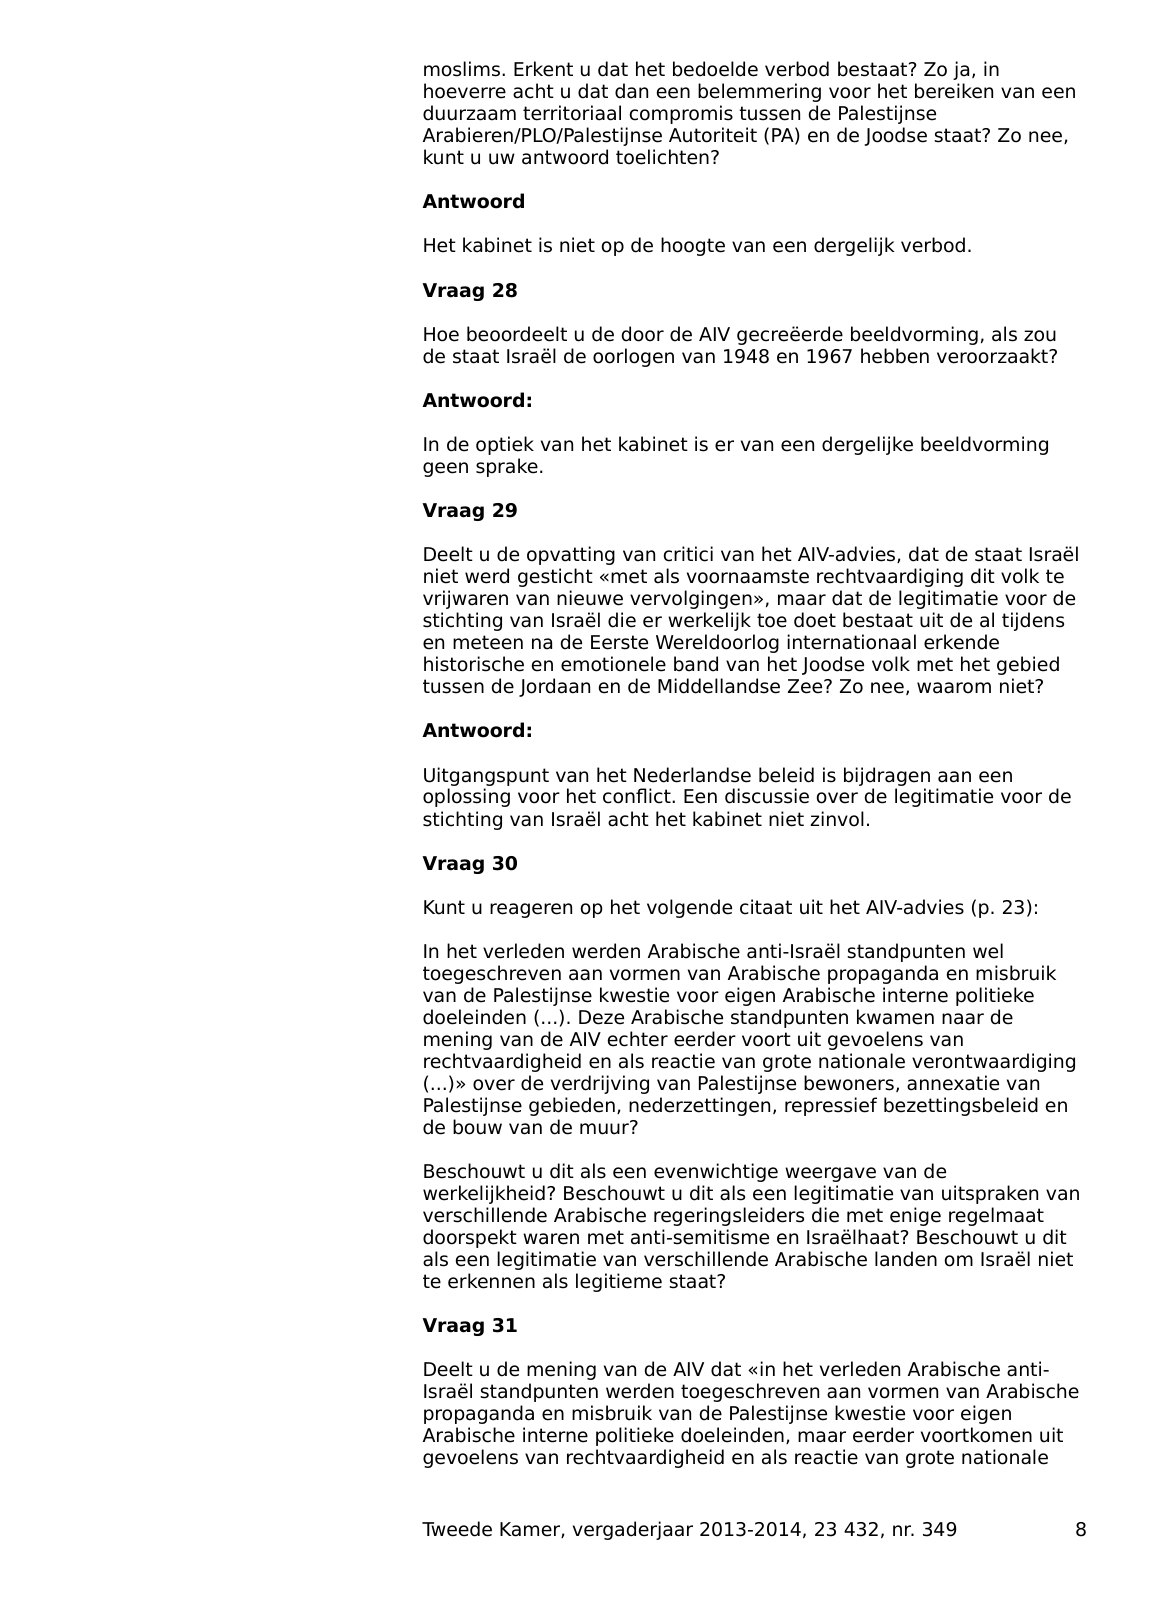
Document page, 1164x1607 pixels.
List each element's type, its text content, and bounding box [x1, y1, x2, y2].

text Hoe beoordeelt u de door de AIV gecreëerde beeldvorming, als zou de staat Israël de oorlogen van 1948 en 1967 hebben veroorzaakt? [422, 324, 1087, 368]
subtitle Antwoord [422, 191, 1087, 213]
subtitle Vraag 29 [422, 500, 1087, 522]
subtitle Antwoord: [422, 720, 1087, 742]
subtitle Vraag 30 [422, 853, 1087, 874]
subtitle Antwoord: [422, 390, 1087, 412]
text Beschouwt u dit als een evenwichtige weergave van de werkelijkheid? Beschouwt u dit als een legitimatie van uitspraken van verschillende Arabische regeringsleiders die met enige regelmaat doorspekt waren met anti-semitisme en Israëlhaat? Beschouwt u dit als een legitimatie van verschillende Arabische landen om Israël niet te erkennen als legitieme staat? [422, 1161, 1087, 1293]
text Het kabinet is niet op de hoogte van een dergelijk verbod. [422, 235, 1087, 257]
text Kunt u reageren op het volgende citaat uit het AIV-advies (p. 23): [422, 897, 1087, 919]
text Deelt u de mening van de AIV dat «in het verleden Arabische anti-Israël standpunten werden toegeschreven aan vormen van Arabische propaganda en misbruik van de Palestijnse kwestie voor eigen Arabische interne politieke doeleinden, maar eerder voortkomen uit gevoelens van rechtvaardigheid en als reactie van grote nationale [422, 1359, 1087, 1469]
text moslims. Erkent u dat het bedoelde verbod bestaat? Zo ja, in hoeverre acht u dat dan een belemmering voor het bereiken van een duurzaam territoriaal compromis tussen de Palestijnse Arabieren/PLO/Palestijnse Autoriteit (PA) en de Joodse staat? Zo nee, kunt u uw antwoord toelichten? [422, 59, 1087, 169]
text Deelt u de opvatting van critici van het AIV-advies, dat de staat Israël niet werd gesticht «met als voornaamste rechtvaardiging dit volk te vrijwaren van nieuwe vervolgingen», maar dat de legitimatie voor de stichting van Israël die er werkelijk toe doet bestaat uit de al tijdens en meteen na de Eerste Wereldoorlog internationaal erkende historische en emotionele band van het Joodse volk met het gebied tussen de Jordaan en de Middellandse Zee? Zo nee, waarom niet? [422, 544, 1087, 698]
text Uitgangspunt van het Nederlandse beleid is bijdragen aan een oplossing voor het conflict. Een discussie over de legitimatie voor de stichting van Israël acht het kabinet niet zinvol. [422, 764, 1087, 830]
subtitle Vraag 28 [422, 279, 1087, 301]
subtitle Vraag 31 [422, 1315, 1087, 1337]
text In het verleden werden Arabische anti-Israël standpunten wel toegeschreven aan vormen van Arabische propaganda en misbruik van de Palestijnse kwestie voor eigen Arabische interne politieke doeleinden (...). Deze Arabische standpunten kwamen naar de mening van de AIV echter eerder voort uit gevoelens van rechtvaardigheid en als reactie van grote nationale verontwaardiging (...)» over de verdrijving van Palestijnse bewoners, annexatie van Palestijnse gebieden, nederzettingen, repressief bezettingsbeleid en de bouw van de muur? [422, 941, 1087, 1139]
text In de optiek van het kabinet is er van een dergelijke beeldvorming geen sprake. [422, 434, 1087, 478]
